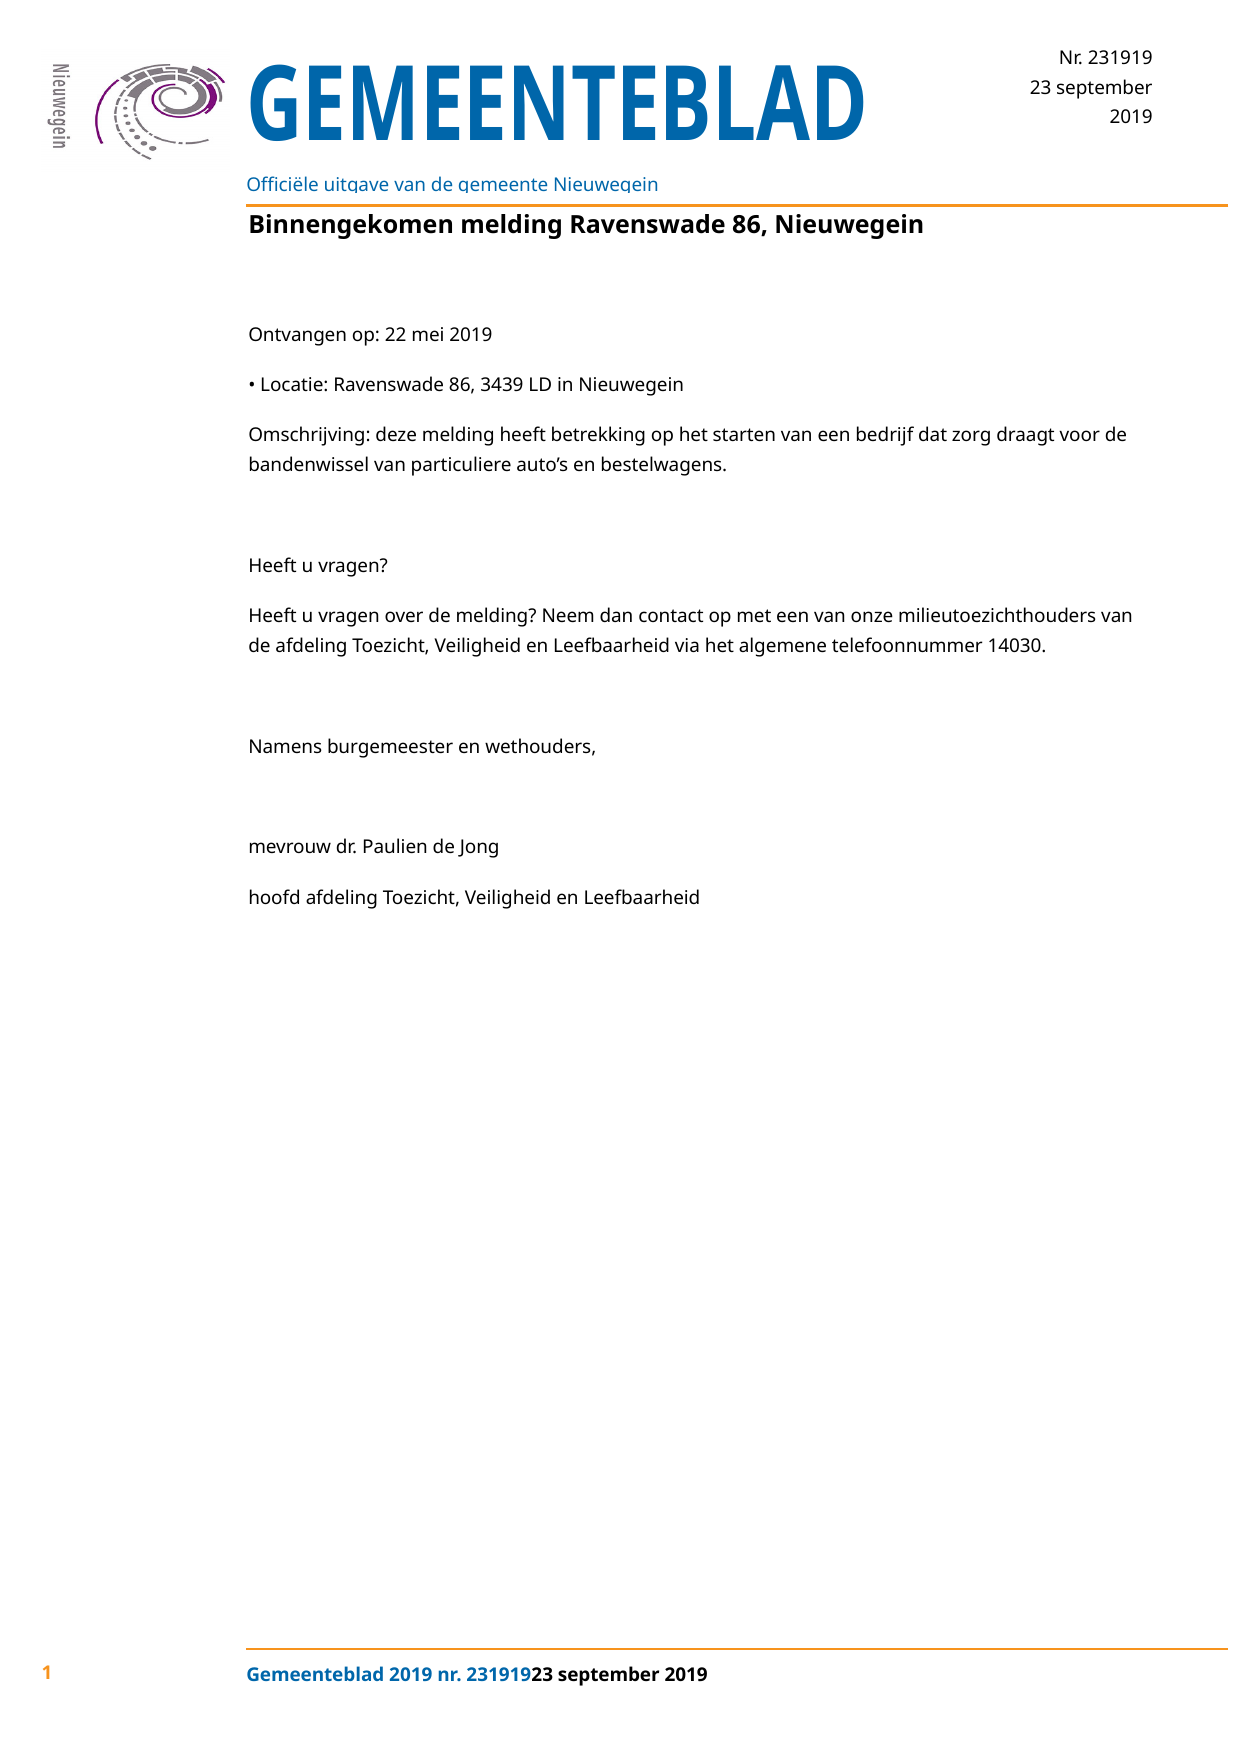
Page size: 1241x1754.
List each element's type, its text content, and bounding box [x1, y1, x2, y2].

text Omschrijving: deze melding heeft betrekking op het starten van een bedrijf dat zorg draagt voor de bandenwissel van particuliere auto’s en bestelwagens. [248, 422, 1152, 477]
text hoofd afdeling Toezicht, Veiligheid en Leefbaarheid [248, 884, 1152, 910]
text Ontvangen op: 22 mei 2019 [248, 321, 1152, 346]
text mevrouw dr. Paulien de Jong [248, 834, 1152, 859]
picture [41, 47, 231, 172]
text • Locatie: Ravenswade 86, 3439 LD in Nieuwegein [248, 371, 1152, 397]
text Heeft u vragen over de melding? Neem dan contact op met een van onze milieutoezichthouders van de afdeling Toezicht, Veiligheid en Leefbaarheid via het algemene telefoonnummer 14030. [248, 602, 1152, 658]
text Namens burgemeester en wethouders, [248, 733, 1152, 758]
text Binnengekomen melding Ravenswade 86, Nieuwegein [248, 207, 1152, 241]
text Heeft u vragen? [248, 552, 1152, 578]
